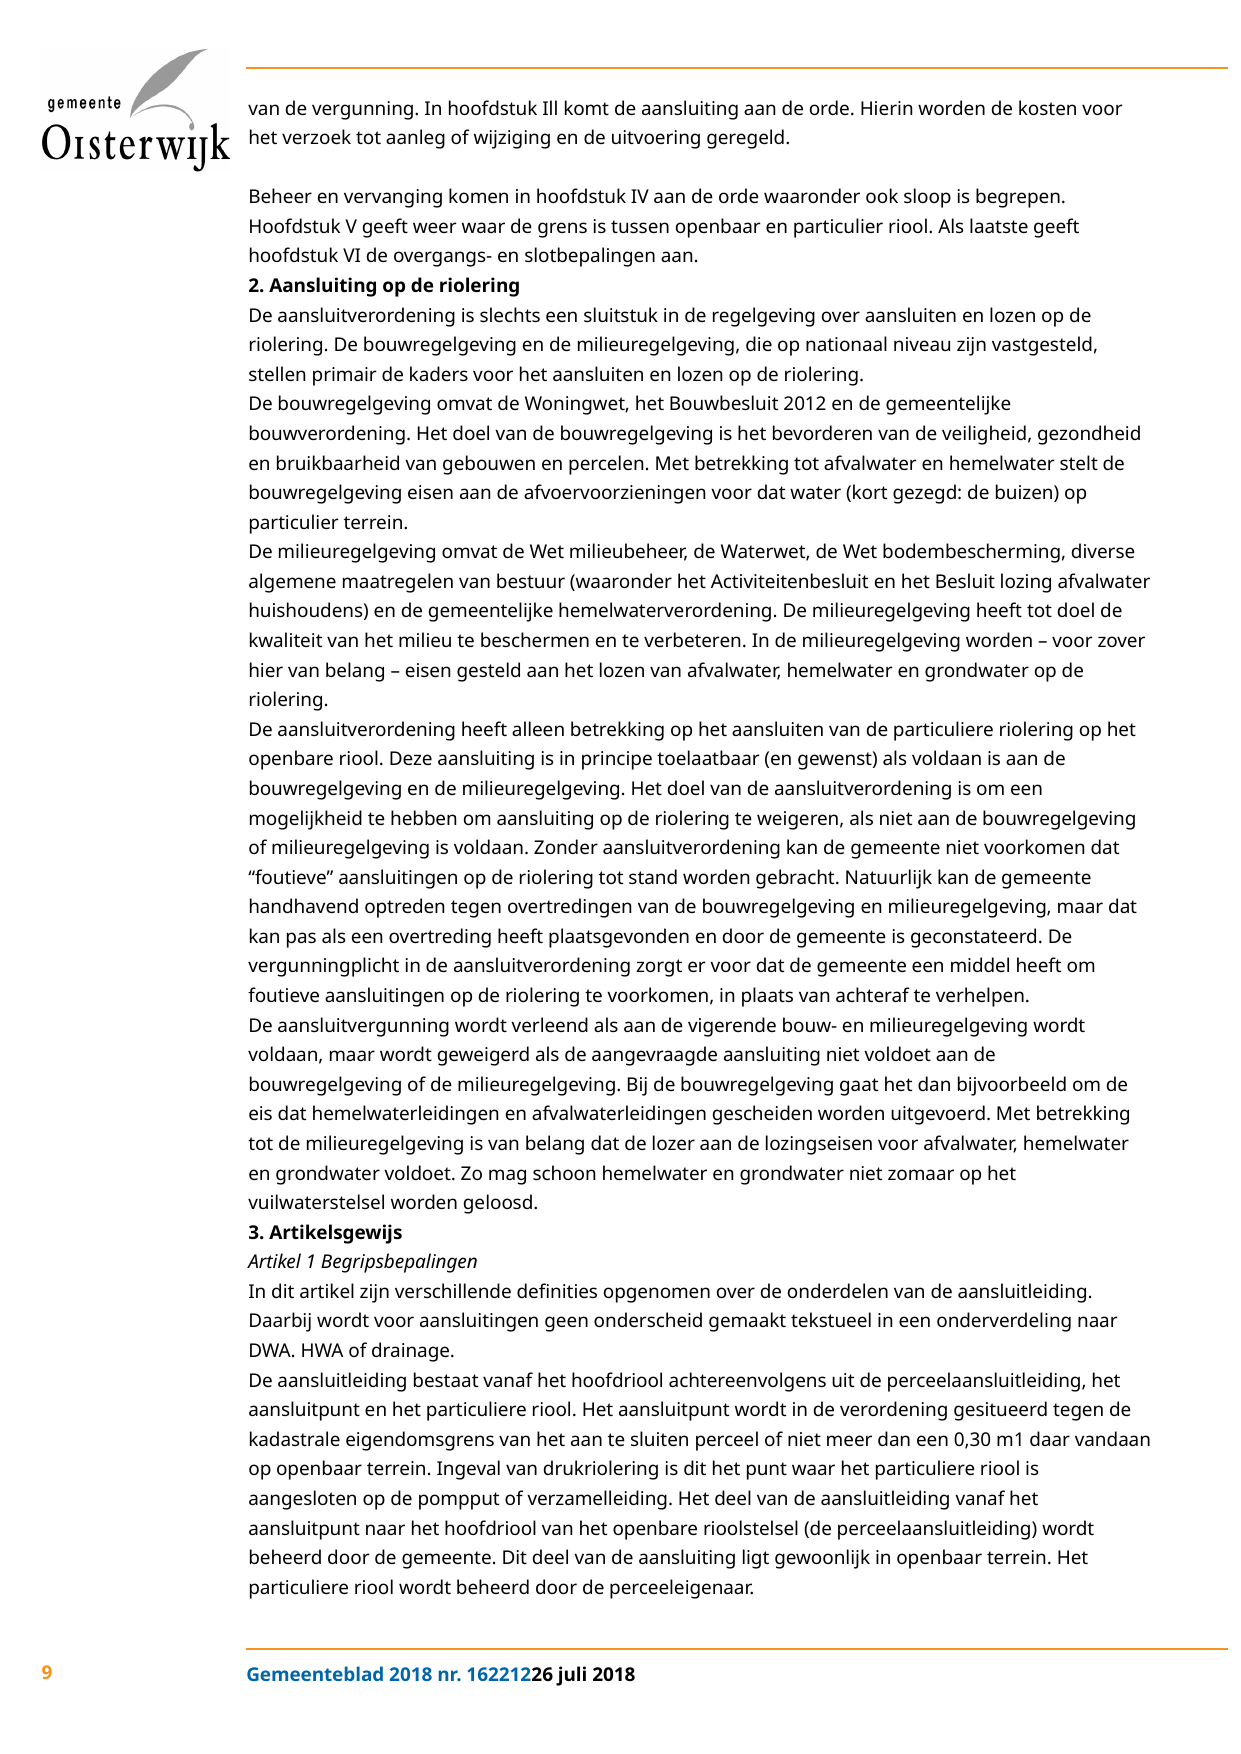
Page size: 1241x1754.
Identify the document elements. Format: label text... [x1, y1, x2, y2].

text In dit artikel zijn verschillende definities opgenomen over de onderdelen van de aansluitleiding. Daarbij wordt voor aansluitingen geen onderscheid gemaakt tekstueel in een onderverdeling naar DWA. HWA of drainage. [248, 1278, 1152, 1363]
text Artikel 1 Begripsbepalingen [248, 1248, 1152, 1274]
text 2. Aansluiting op de riolering [248, 272, 1152, 298]
text De bouwregelgeving omvat de Woningwet, het Bouwbesluit 2012 en de gemeentelijke bouwverordening. Het doel van de bouwregelgeving is het bevorderen van de veiligheid, gezondheid en bruikbaarheid van gebouwen en percelen. Met betrekking tot afvalwater en hemelwater stelt de bouwregelgeving eisen aan de afvoervoorzieningen voor dat water (kort gezegd: de buizen) op particulier terrein. [248, 391, 1152, 535]
text De aansluitverordening is slechts een sluitstuk in de regelgeving over aansluiten en lozen op de riolering. De bouwregelgeving en de milieuregelgeving, die op nationaal niveau zijn vastgesteld, stellen primair de kaders voor het aansluiten en lozen op de riolering. [248, 302, 1152, 387]
text De milieuregelgeving omvat de Wet milieubeheer, de Waterwet, de Wet bodembescherming, diverse algemene maatregelen van bestuur (waaronder het Activiteitenbesluit en het Besluit lozing afvalwater huishoudens) en de gemeentelijke hemelwaterverordening. De milieuregelgeving heeft tot doel de kwaliteit van het milieu te beschermen en te verbeteren. In de milieuregelgeving worden – voor zover hier van belang – eisen gesteld aan het lozen van afvalwater, hemelwater en grondwater op de riolering. [248, 538, 1152, 712]
picture [41, 47, 231, 172]
text De aansluitvergunning wordt verleend als aan de vigerende bouw- en milieuregelgeving wordt voldaan, maar wordt geweigerd als de aangevraagde aansluiting niet voldoet aan de bouwregelgeving of de milieuregelgeving. Bij de bouwregelgeving gaat het dan bijvoorbeeld om de eis dat hemelwaterleidingen en afvalwaterleidingen gescheiden worden uitgevoerd. Met betrekking tot de milieuregelgeving is van belang dat de lozer aan de lozingseisen voor afvalwater, hemelwater en grondwater voldoet. Zo mag schoon hemelwater en grondwater niet zomaar op het vuilwaterstelsel worden geloosd. [248, 1012, 1152, 1215]
text 3. Artikelsgewijs [248, 1219, 1152, 1245]
text Beheer en vervanging komen in hoofdstuk IV aan de orde waaronder ook sloop is begrepen. Hoofdstuk V geeft weer waar de grens is tussen openbaar en particulier riool. Als laatste geeft hoofdstuk VI de overgangs- en slotbepalingen aan. [248, 183, 1152, 268]
text van de vergunning. In hoofdstuk Ill komt de aansluiting aan de orde. Hierin worden de kosten voor het verzoek tot aanleg of wijziging en de uitvoering geregeld. [248, 95, 1152, 150]
text De aansluitleiding bestaat vanaf het hoofdriool achtereenvolgens uit de perceelaansluitleiding, het aansluitpunt en het particuliere riool. Het aansluitpunt wordt in de verordening gesitueerd tegen de kadastrale eigendomsgrens van het aan te sluiten perceel of niet meer dan een 0,30 m1 daar vandaan op openbaar terrein. Ingeval van drukriolering is dit het punt waar het particuliere riool is aangesloten op de pompput of verzamelleiding. Het deel van de aansluitleiding vanaf het aansluitpunt naar het hoofdriool van het openbare rioolstelsel (de perceelaansluitleiding) wordt beheerd door de gemeente. Dit deel van de aansluiting ligt gewoonlijk in openbaar terrein. Het particuliere riool wordt beheerd door de perceeleigenaar. [248, 1367, 1152, 1600]
text De aansluitverordening heeft alleen betrekking op het aansluiten van de particuliere riolering op het openbare riool. Deze aansluiting is in principe toelaatbaar (en gewenst) als voldaan is aan de bouwregelgeving en de milieuregelgeving. Het doel van de aansluitverordening is om een mogelijkheid te hebben om aansluiting op de riolering te weigeren, als niet aan de bouwregelgeving of milieuregelgeving is voldaan. Zonder aansluitverordening kan de gemeente niet voorkomen dat “foutieve” aansluitingen op de riolering tot stand worden gebracht. Natuurlijk kan de gemeente handhavend optreden tegen overtredingen van de bouwregelgeving en milieuregelgeving, maar dat kan pas als een overtreding heeft plaatsgevonden en door de gemeente is geconstateerd. De vergunningplicht in de aansluitverordening zorgt er voor dat de gemeente een middel heeft om foutieve aansluitingen op de riolering te voorkomen, in plaats van achteraf te verhelpen. [248, 716, 1152, 1008]
